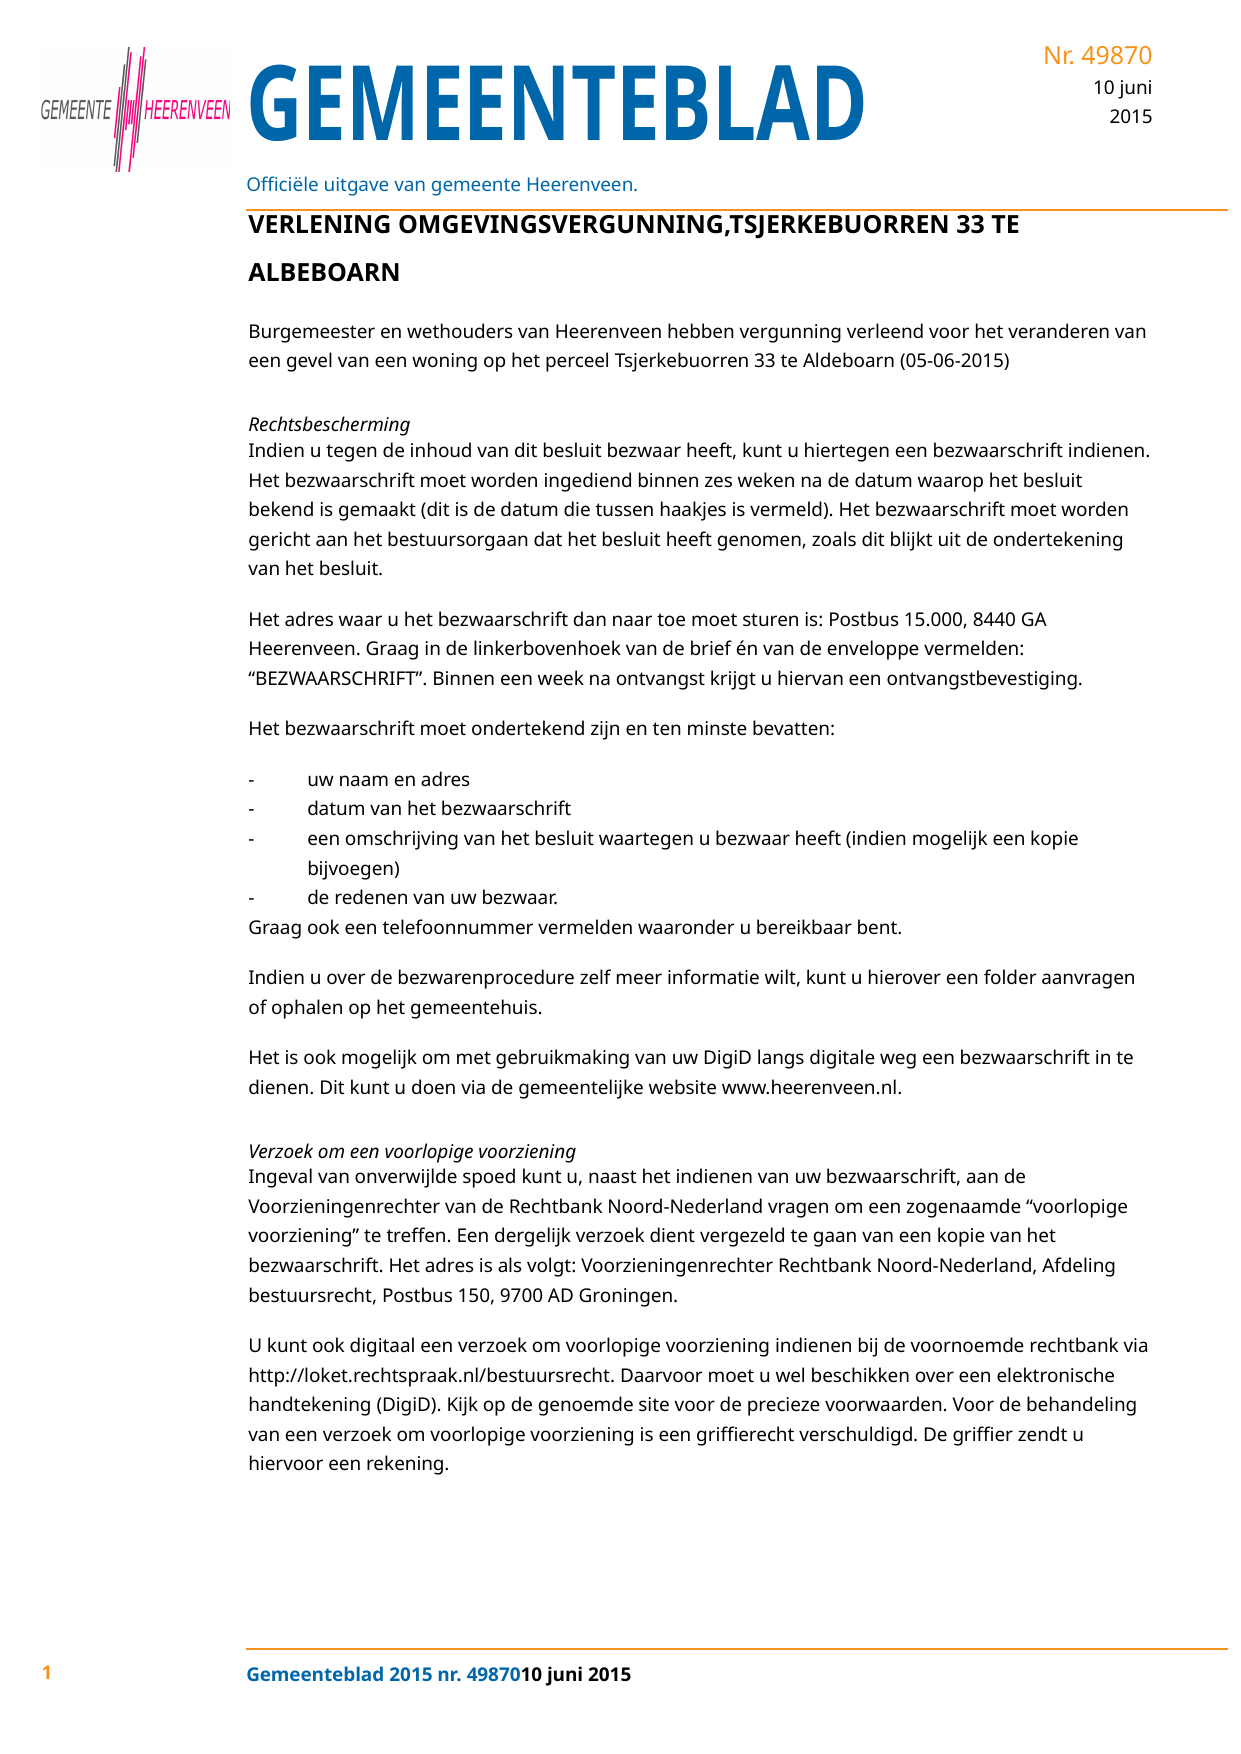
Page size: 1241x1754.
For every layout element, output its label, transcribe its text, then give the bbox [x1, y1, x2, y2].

text U kunt ook digitaal een verzoek om voorlopige voorziening indienen bij de voornoemde rechtbank via http://loket.rechtspraak.nl/bestuursrecht. Daarvoor moet u wel beschikken over een elektronische handtekening (DigiD). Kijk op de genoemde site voor de precieze voorwaarden. Voor de behandeling van een verzoek om voorlopige voorziening is een griffierecht verschuldigd. De griffier zendt u hiervoor een rekening. [248, 1332, 1152, 1476]
text Rechtsbescherming [248, 411, 1152, 437]
list een omschrijving van het besluit waartegen u bezwaar heeft (indien mogelijk een kopie bijvoegen) [248, 825, 1152, 880]
text Het bezwaarschrift moet ondertekend zijn en ten minste bevatten: [248, 716, 1152, 741]
text Ingeval van onverwijlde spoed kunt u, naast het indienen van uw bezwaarschrift, aan de Voorzieningenrechter van de Rechtbank Noord-Nederland vragen om een zogenaamde “voorlopige voorziening” te treffen. Een dergelijk verzoek dient vergezeld te gaan van een kopie van het bezwaarschrift. Het adres is als volgt: Voorzieningenrechter Rechtbank Noord-Nederland, Afdeling bestuursrecht, Postbus 150, 9700 AD Groningen. [248, 1163, 1152, 1308]
list de redenen van uw bezwaar. [248, 884, 1152, 910]
text Indien u over de bezwarenprocedure zelf meer informatie wilt, kunt u hierover een folder aanvragen of ophalen op het gemeentehuis. [248, 964, 1152, 1019]
text VERLENING OMGEVINGSVERGUNNING,TSJERKEBUORREN 33 TE ALBEBOARN [248, 211, 1152, 288]
text Verzoek om een voorlopige voorziening [248, 1138, 1152, 1163]
text Burgemeester en wethouders van Heerenveen hebben vergunning verleend voor het veranderen van een gevel van een woning op het perceel Tsjerkebuorren 33 te Aldeboarn (05-06-2015) [248, 318, 1152, 373]
text Graag ook een telefoonnummer vermelden waaronder u bereikbaar bent. [248, 914, 1152, 939]
list datum van het bezwaarschrift [248, 796, 1152, 821]
picture [41, 47, 231, 172]
text Indien u tegen de inhoud van dit besluit bezwaar heeft, kunt u hiertegen een bezwaarschrift indienen. Het bezwaarschrift moet worden ingediend binnen zes weken na de datum waarop het besluit bekend is gemaakt (dit is de datum die tussen haakjes is vermeld). Het bezwaarschrift moet worden gericht aan het bestuursorgaan dat het besluit heeft genomen, zoals dit blijkt uit de ondertekening van het besluit. [248, 437, 1152, 581]
text Het is ook mogelijk om met gebruikmaking van uw DigiD langs digitale weg een bezwaarschrift in te dienen. Dit kunt u doen via de gemeentelijke website www.heerenveen.nl. [248, 1044, 1152, 1099]
text Het adres waar u het bezwaarschrift dan naar toe moet sturen is: Postbus 15.000, 8440 GA Heerenveen. Graag in de linkerbovenhoek van de brief én van de enveloppe vermelden: “BEZWAARSCHRIFT”. Binnen een week na ontvangst krijgt u hiervan een ontvangstbevestiging. [248, 606, 1152, 691]
list uw naam en adres [248, 766, 1152, 792]
